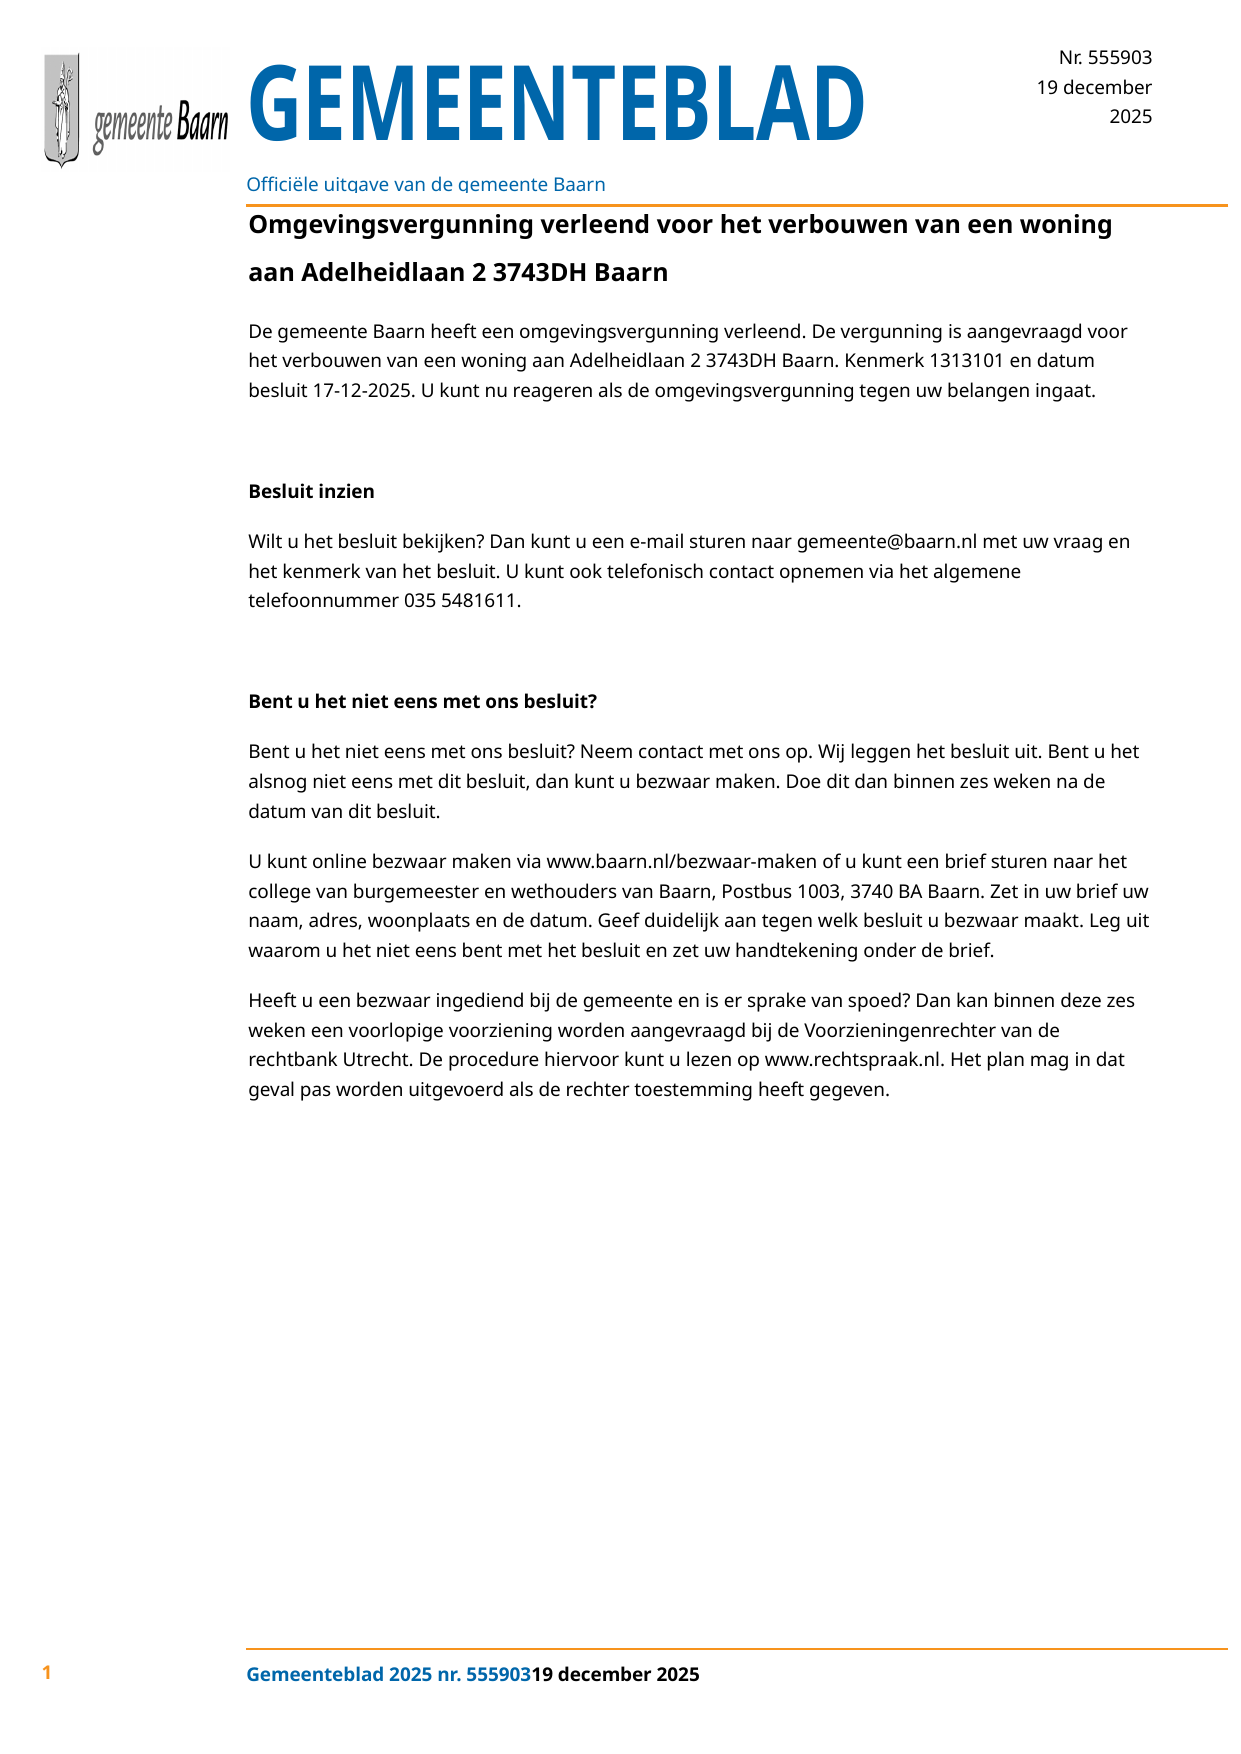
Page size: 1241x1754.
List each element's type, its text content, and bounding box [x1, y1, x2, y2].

picture [41, 47, 231, 172]
text Besluit inzien [248, 478, 1152, 504]
text Omgevingsvergunning verleend voor het verbouwen van een woning aan Adelheidlaan 2 3743DH Baarn [248, 207, 1152, 288]
text Heeft u een bezwaar ingediend bij de gemeente en is er sprake van spoed? Dan kan binnen deze zes weken een voorlopige voorziening worden aangevraagd bij de Voorzieningenrechter van de rechtbank Utrecht. De procedure hiervoor kunt u lezen op www.rechtspraak.nl. Het plan mag in dat geval pas worden uitgevoerd als de rechter toestemming heeft gegeven. [248, 987, 1152, 1102]
text Bent u het niet eens met ons besluit? Neem contact met ons op. Wij leggen het besluit uit. Bent u het alsnog niet eens met dit besluit, dan kunt u bezwaar maken. Doe dit dan binnen zes weken na de datum van dit besluit. [248, 739, 1152, 824]
text U kunt online bezwaar maken via www.baarn.nl/bezwaar-maken of u kunt een brief sturen naar het college van burgemeester en wethouders van Baarn, Postbus 1003, 3740 BA Baarn. Zet in uw brief uw naam, adres, woonplaats en de datum. Geef duidelijk aan tegen welk besluit u bezwaar maakt. Leg uit waarom u het niet eens bent met het besluit en zet uw handtekening onder de brief. [248, 848, 1152, 963]
text Wilt u het besluit bekijken? Dan kunt u een e-mail sturen naar gemeente@baarn.nl met uw vraag en het kenmerk van het besluit. U kunt ook telefonisch contact opnemen via het algemene telefoonnummer 035 5481611. [248, 528, 1152, 613]
text Bent u het niet eens met ons besluit? [248, 688, 1152, 714]
text De gemeente Baarn heeft een omgevingsvergunning verleend. De vergunning is aangevraagd voor het verbouwen van een woning aan Adelheidlaan 2 3743DH Baarn. Kenmerk 1313101 en datum besluit 17-12-2025. U kunt nu reageren als de omgevingsvergunning tegen uw belangen ingaat. [248, 318, 1152, 403]
